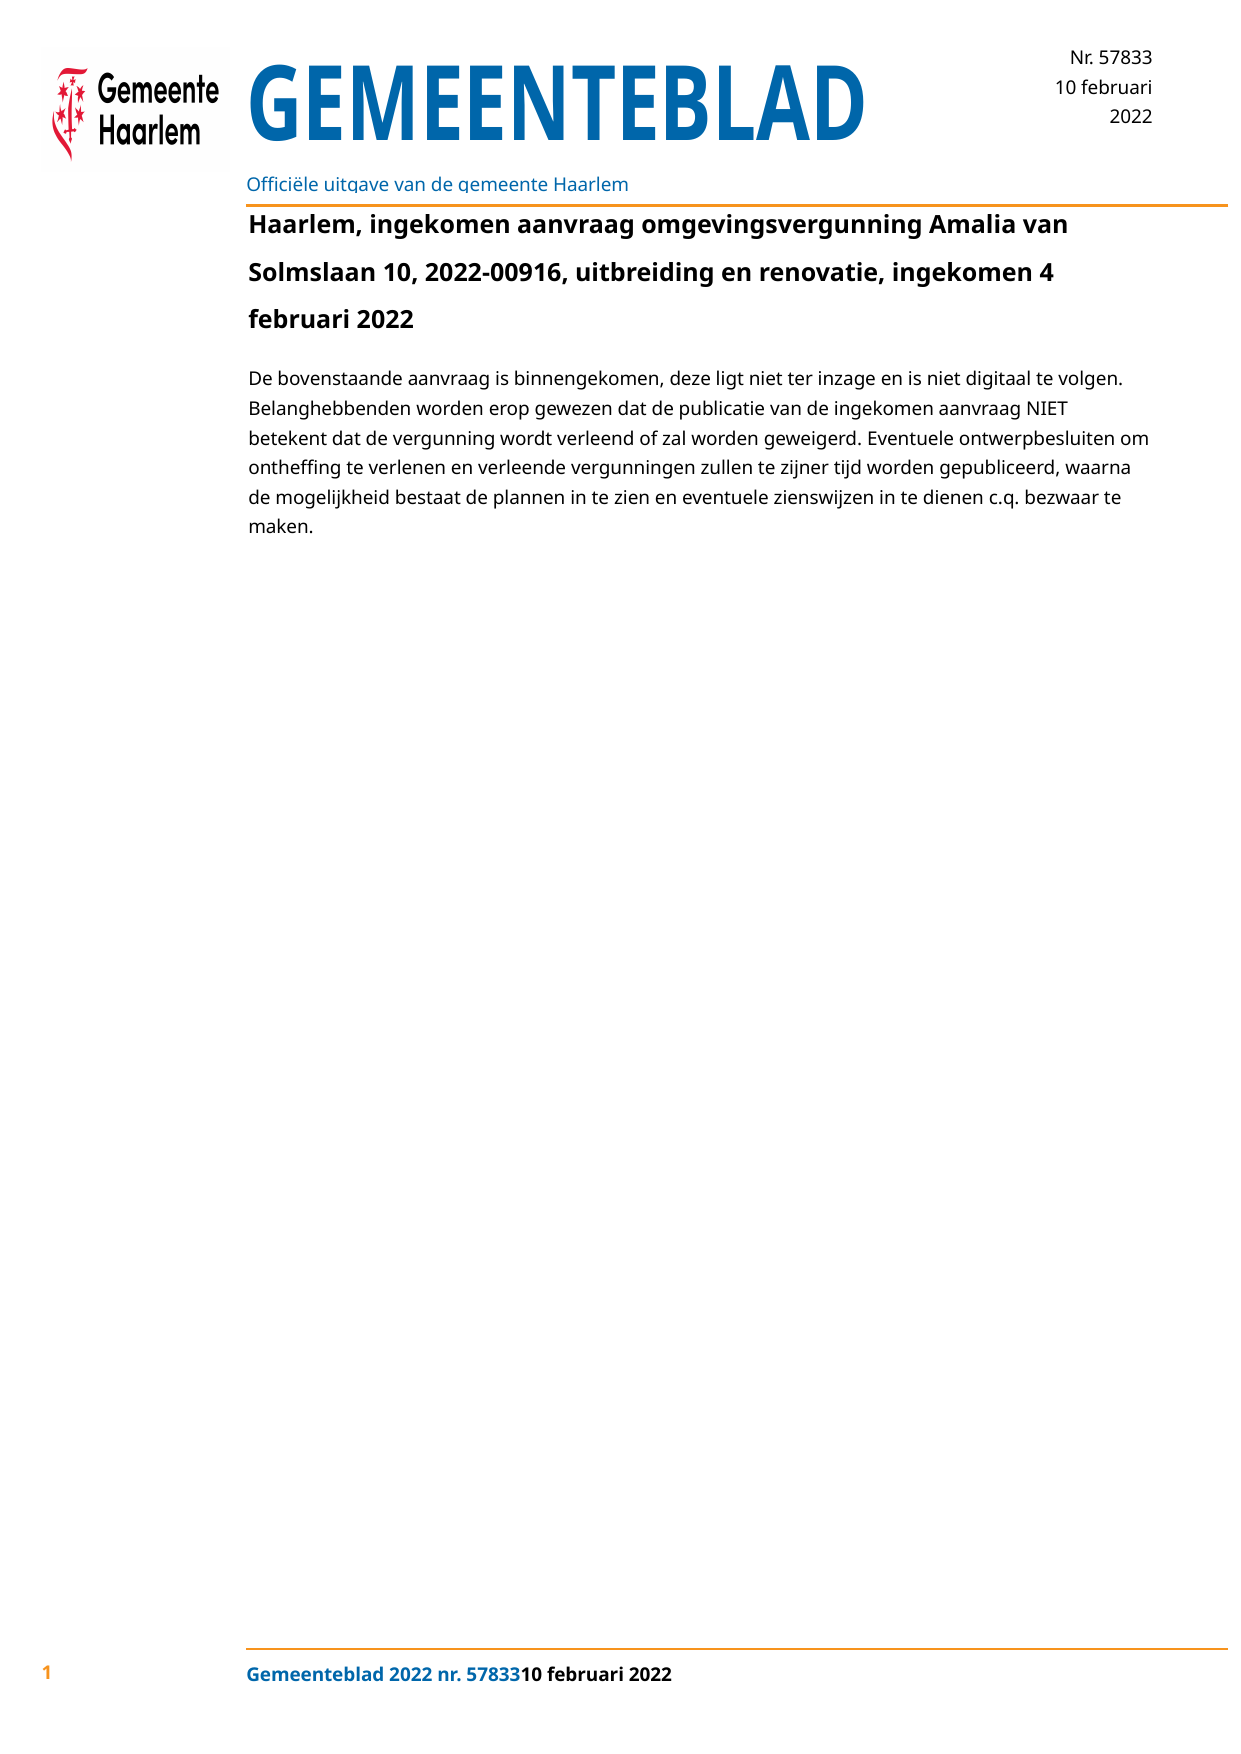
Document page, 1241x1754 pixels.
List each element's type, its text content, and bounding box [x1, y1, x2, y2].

text Haarlem, ingekomen aanvraag omgevingsvergunning Amalia van Solmslaan 10, 2022-00916, uitbreiding en renovatie, ingekomen 4 februari 2022 [248, 207, 1152, 336]
text De bovenstaande aanvraag is binnengekomen, deze ligt niet ter inzage en is niet digitaal te volgen. Belanghebbenden worden erop gewezen dat de publicatie van de ingekomen aanvraag NIET betekent dat de vergunning wordt verleend of zal worden geweigerd. Eventuele ontwerpbesluiten om ontheffing te verlenen en verleende vergunningen zullen te zijner tijd worden gepubliceerd, waarna de mogelijkheid bestaat de plannen in te zien en eventuele zienswijzen in te dienen c.q. bezwaar te maken. [248, 366, 1152, 539]
picture [41, 47, 231, 172]
